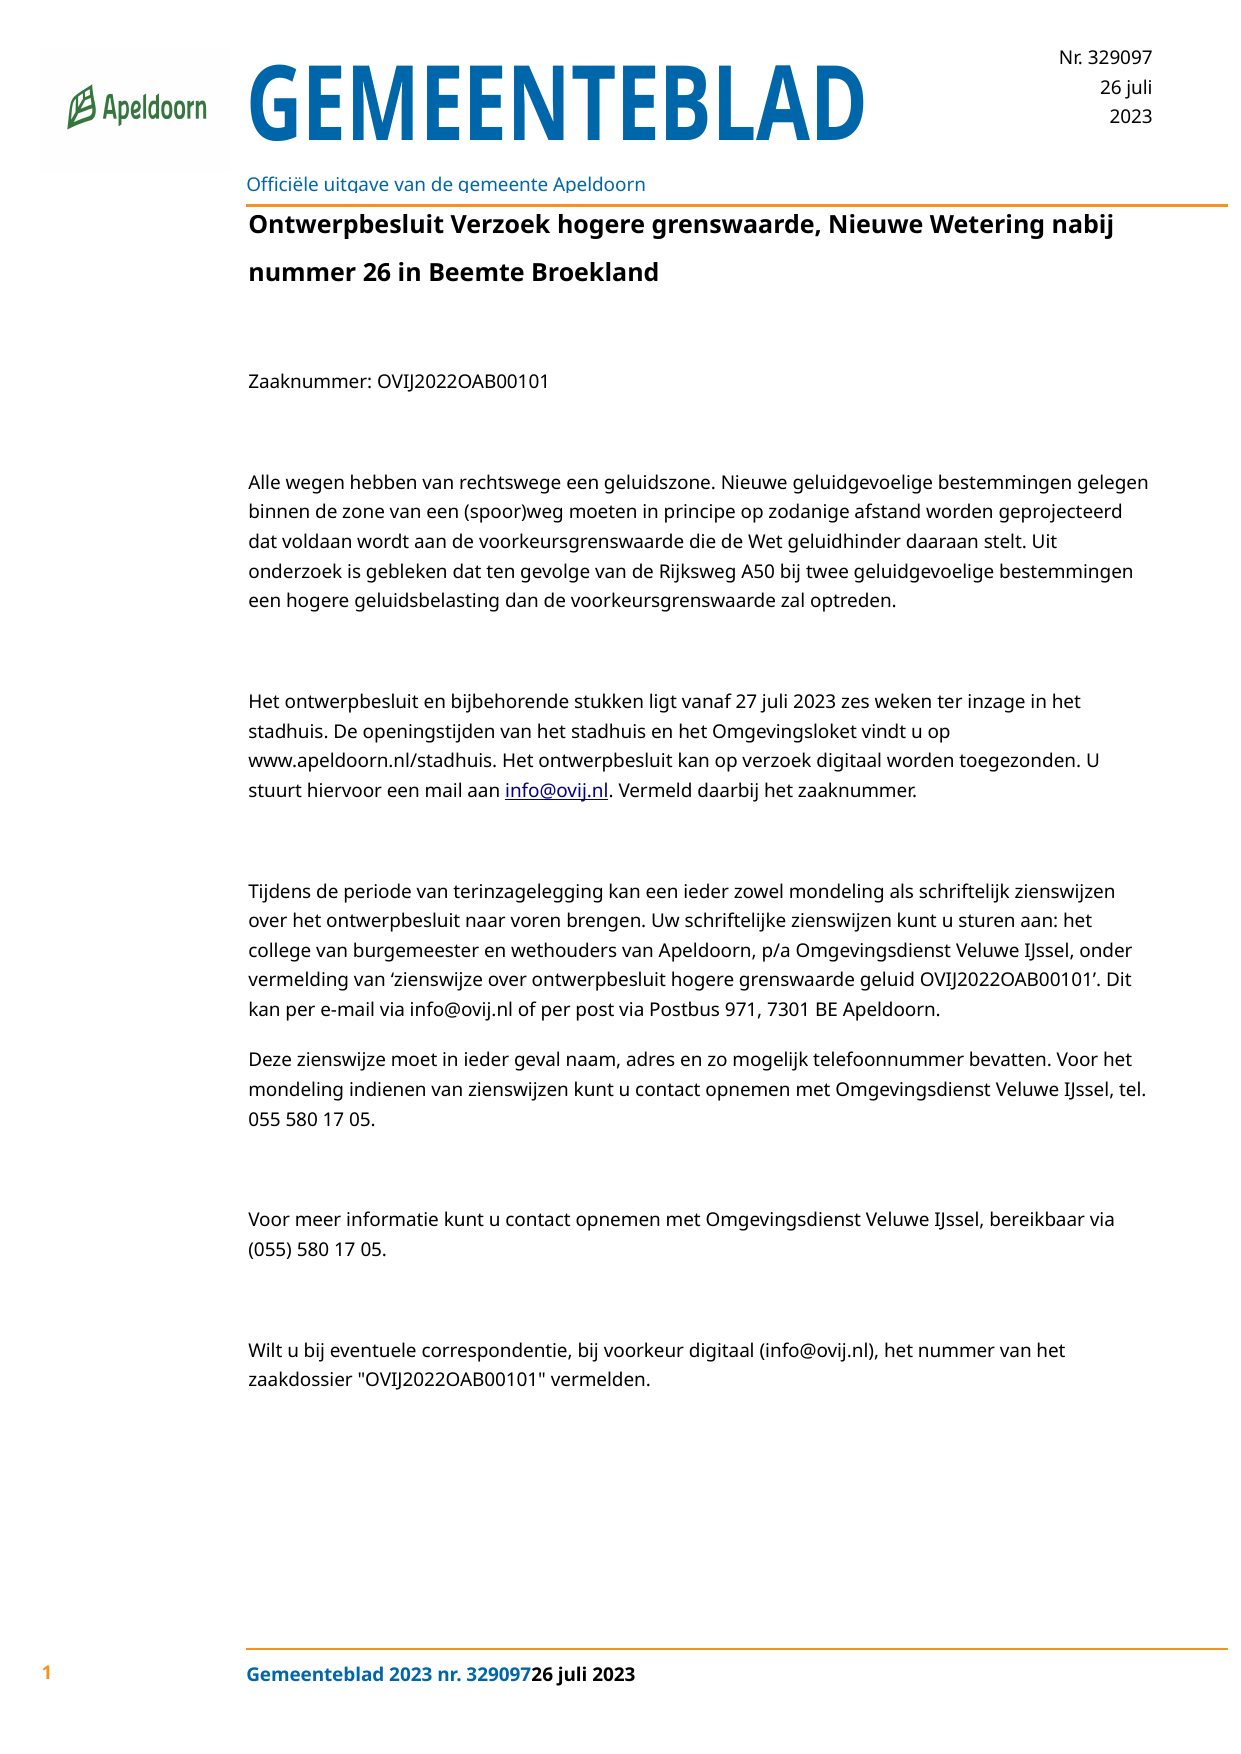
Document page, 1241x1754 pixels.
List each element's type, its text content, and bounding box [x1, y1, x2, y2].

text Zaaknummer: OVIJ2022OAB00101 [248, 368, 1152, 394]
text Alle wegen hebben van rechtswege een geluidszone. Nieuwe geluidgevoelige bestemmingen gelegen binnen de zone van een (spoor)weg moeten in principe op zodanige afstand worden geprojecteerd dat voldaan wordt aan de voorkeursgrenswaarde die de Wet geluidhinder daaraan stelt. Uit onderzoek is gebleken dat ten gevolge van de Rijksweg A50 bij twee geluidgevoelige bestemmingen een hogere geluidsbelasting dan de voorkeursgrenswaarde zal optreden. [248, 469, 1152, 613]
text Het ontwerpbesluit en bijbehorende stukken ligt vanaf 27 juli 2023 zes weken ter inzage in het stadhuis. De openingstijden van het stadhuis en het Omgevingsloket vindt u op www.apeldoorn.nl/stadhuis. Het ontwerpbesluit kan op verzoek digitaal worden toegezonden. U stuurt hiervoor een mail aan info@ovij.nl. Vermeld daarbij het zaaknummer. [248, 688, 1152, 803]
text Tijdens de periode van terinzagelegging kan een ieder zowel mondeling als schriftelijk zienswijzen over het ontwerpbesluit naar voren brengen. Uw schriftelijke zienswijzen kunt u sturen aan: het college van burgemeester en wethouders van Apeldoorn, p/a Omgevingsdienst Veluwe IJssel, onder vermelding van ‘zienswijze over ontwerpbesluit hogere grenswaarde geluid OVIJ2022OAB00101’. Dit kan per e-mail via info@ovij.nl of per post via Postbus 971, 7301 BE Apeldoorn. [248, 878, 1152, 1022]
text Deze zienswijze moet in ieder geval naam, adres en zo mogelijk telefoonnummer bevatten. Voor het mondeling indienen van zienswijzen kunt u contact opnemen met Omgevingsdienst Veluwe IJssel, tel. 055 580 17 05. [248, 1047, 1152, 1132]
text Wilt u bij eventuele correspondentie, bij voorkeur digitaal (info@ovij.nl), het nummer van het zaakdossier "OVIJ2022OAB00101" vermelden. [248, 1337, 1152, 1392]
text Ontwerpbesluit Verzoek hogere grenswaarde, Nieuwe Wetering nabij nummer 26 in Beemte Broekland [248, 207, 1152, 288]
text Voor meer informatie kunt u contact opnemen met Omgevingsdienst Veluwe IJssel, bereikbaar via (055) 580 17 05. [248, 1207, 1152, 1262]
picture [41, 47, 231, 172]
